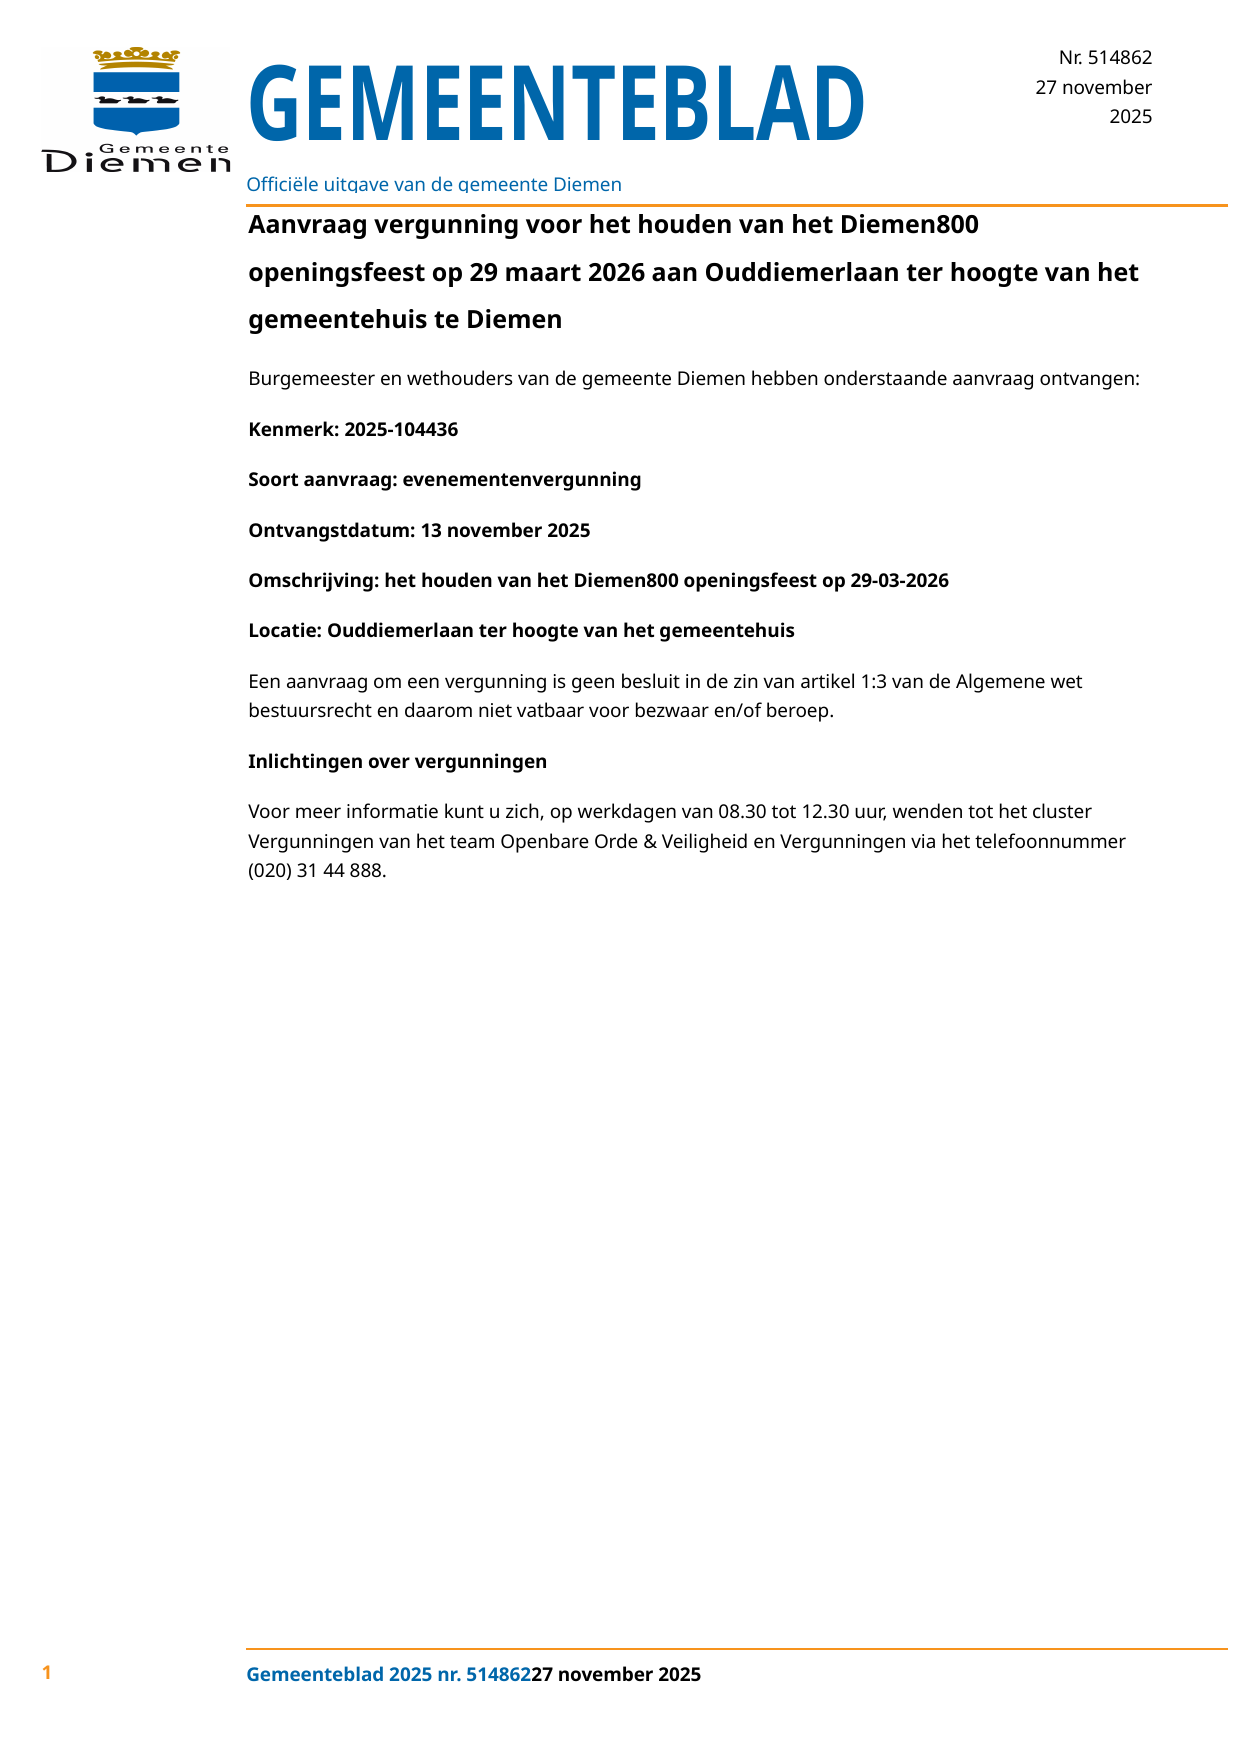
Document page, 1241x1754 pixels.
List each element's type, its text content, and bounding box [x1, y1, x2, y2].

text Een aanvraag om een vergunning is geen besluit in de zin van artikel 1:3 van de Algemene wet bestuursrecht en daarom niet vatbaar voor bezwaar en/of beroep. [248, 668, 1152, 723]
text Voor meer informatie kunt u zich, op werkdagen van 08.30 tot 12.30 uur, wenden tot het cluster Vergunningen van het team Openbare Orde & Veiligheid en Vergunningen via het telefoonnummer (020) 31 44 888. [248, 798, 1152, 883]
text Aanvraag vergunning voor het houden van het Diemen800 openingsfeest op 29 maart 2026 aan Ouddiemerlaan ter hoogte van het gemeentehuis te Diemen [248, 207, 1152, 336]
text Kenmerk: 2025-104436 [248, 416, 1152, 442]
text Ontvangstdatum: 13 november 2025 [248, 517, 1152, 542]
text Locatie: Ouddiemerlaan ter hoogte van het gemeentehuis [248, 618, 1152, 643]
text Soort aanvraag: evenementenvergunning [248, 466, 1152, 492]
picture [41, 47, 231, 172]
text Burgemeester en wethouders van de gemeente Diemen hebben onderstaande aanvraag ontvangen: [248, 366, 1152, 391]
text Inlichtingen over vergunningen [248, 748, 1152, 774]
text Omschrijving: het houden van het Diemen800 openingsfeest op 29-03-2026 [248, 567, 1152, 593]
